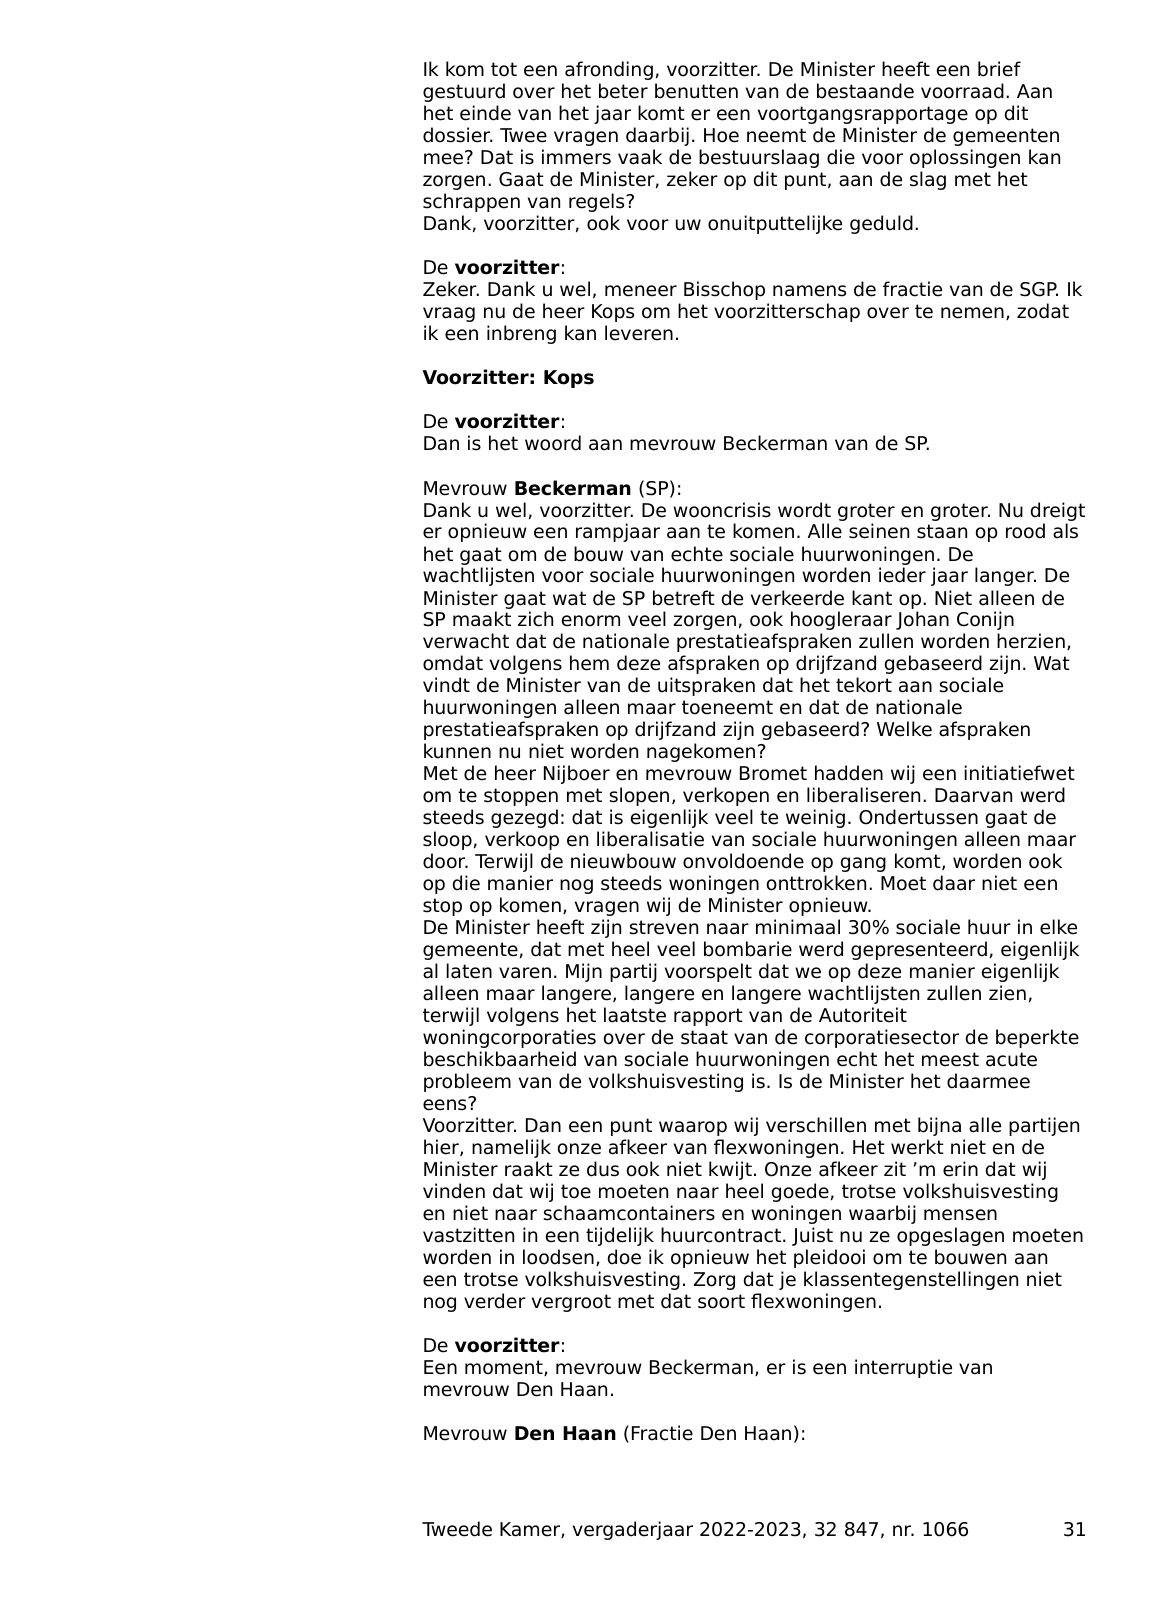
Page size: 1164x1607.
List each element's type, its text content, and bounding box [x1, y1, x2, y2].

subtitle Voorzitter: Kops [422, 367, 1087, 389]
text Dan is het woord aan mevrouw Beckerman van de SP. [422, 433, 1087, 455]
text Mevrouw Den Haan (Fractie Den Haan): [422, 1423, 1087, 1445]
text De voorzitter: [422, 411, 1087, 433]
text Mevrouw Beckerman (SP): [422, 477, 1087, 499]
text Ik kom tot een afronding, voorzitter. De Minister heeft een brief gestuurd over het beter benutten van de bestaande voorraad. Aan het einde van het jaar komt er een voortgangsrapportage op dit dossier. Twee vragen daarbij. Hoe neemt de Minister de gemeenten mee? Dat is immers vaak de bestuurslaag die voor oplossingen kan zorgen. Gaat de Minister, zeker op dit punt, aan de slag met het schrappen van regels? [422, 59, 1087, 213]
text Een moment, mevrouw Beckerman, er is een interruptie van mevrouw Den Haan. [422, 1357, 1087, 1401]
text De Minister heeft zijn streven naar minimaal 30% sociale huur in elke gemeente, dat met heel veel bombarie werd gepresenteerd, eigenlijk al laten varen. Mijn partij voorspelt dat we op deze manier eigenlijk alleen maar langere, langere en langere wachtlijsten zullen zien, terwijl volgens het laatste rapport van de Autoriteit woningcorporaties over de staat van de corporatiesector de beperkte beschikbaarheid van sociale huurwoningen echt het meest acute probleem van de volkshuisvesting is. Is de Minister het daarmee eens? [422, 917, 1087, 1115]
text De voorzitter: [422, 257, 1087, 279]
text Voorzitter. Dan een punt waarop wij verschillen met bijna alle partijen hier, namelijk onze afkeer van flexwoningen. Het werkt niet en de Minister raakt ze dus ook niet kwijt. Onze afkeer zit ’m erin dat wij vinden dat wij toe moeten naar heel goede, trotse volkshuisvesting en niet naar schaamcontainers en woningen waarbij mensen vastzitten in een tijdelijk huurcontract. Juist nu ze opgeslagen moeten worden in loodsen, doe ik opnieuw het pleidooi om te bouwen aan een trotse volkshuisvesting. Zorg dat je klassentegenstellingen niet nog verder vergroot met dat soort flexwoningen. [422, 1115, 1087, 1313]
text De voorzitter: [422, 1335, 1087, 1357]
text Dank u wel, voorzitter. De wooncrisis wordt groter en groter. Nu dreigt er opnieuw een rampjaar aan te komen. Alle seinen staan op rood als het gaat om de bouw van echte sociale huurwoningen. De wachtlijsten voor sociale huurwoningen worden ieder jaar langer. De Minister gaat wat de SP betreft de verkeerde kant op. Niet alleen de SP maakt zich enorm veel zorgen, ook hoogleraar Johan Conijn verwacht dat de nationale prestatieafspraken zullen worden herzien, omdat volgens hem deze afspraken op drijfzand gebaseerd zijn. Wat vindt de Minister van de uitspraken dat het tekort aan sociale huurwoningen alleen maar toeneemt en dat de nationale prestatieafspraken op drijfzand zijn gebaseerd? Welke afspraken kunnen nu niet worden nagekomen? [422, 499, 1087, 763]
text Dank, voorzitter, ook voor uw onuitputtelijke geduld. [422, 213, 1087, 235]
text Zeker. Dank u wel, meneer Bisschop namens de fractie van de SGP. Ik vraag nu de heer Kops om het voorzitterschap over te nemen, zodat ik een inbreng kan leveren. [422, 279, 1087, 345]
text Met de heer Nijboer en mevrouw Bromet hadden wij een initiatiefwet om te stoppen met slopen, verkopen en liberaliseren. Daarvan werd steeds gezegd: dat is eigenlijk veel te weinig. Ondertussen gaat de sloop, verkoop en liberalisatie van sociale huurwoningen alleen maar door. Terwijl de nieuwbouw onvoldoende op gang komt, worden ook op die manier nog steeds woningen onttrokken. Moet daar niet een stop op komen, vragen wij de Minister opnieuw. [422, 763, 1087, 917]
